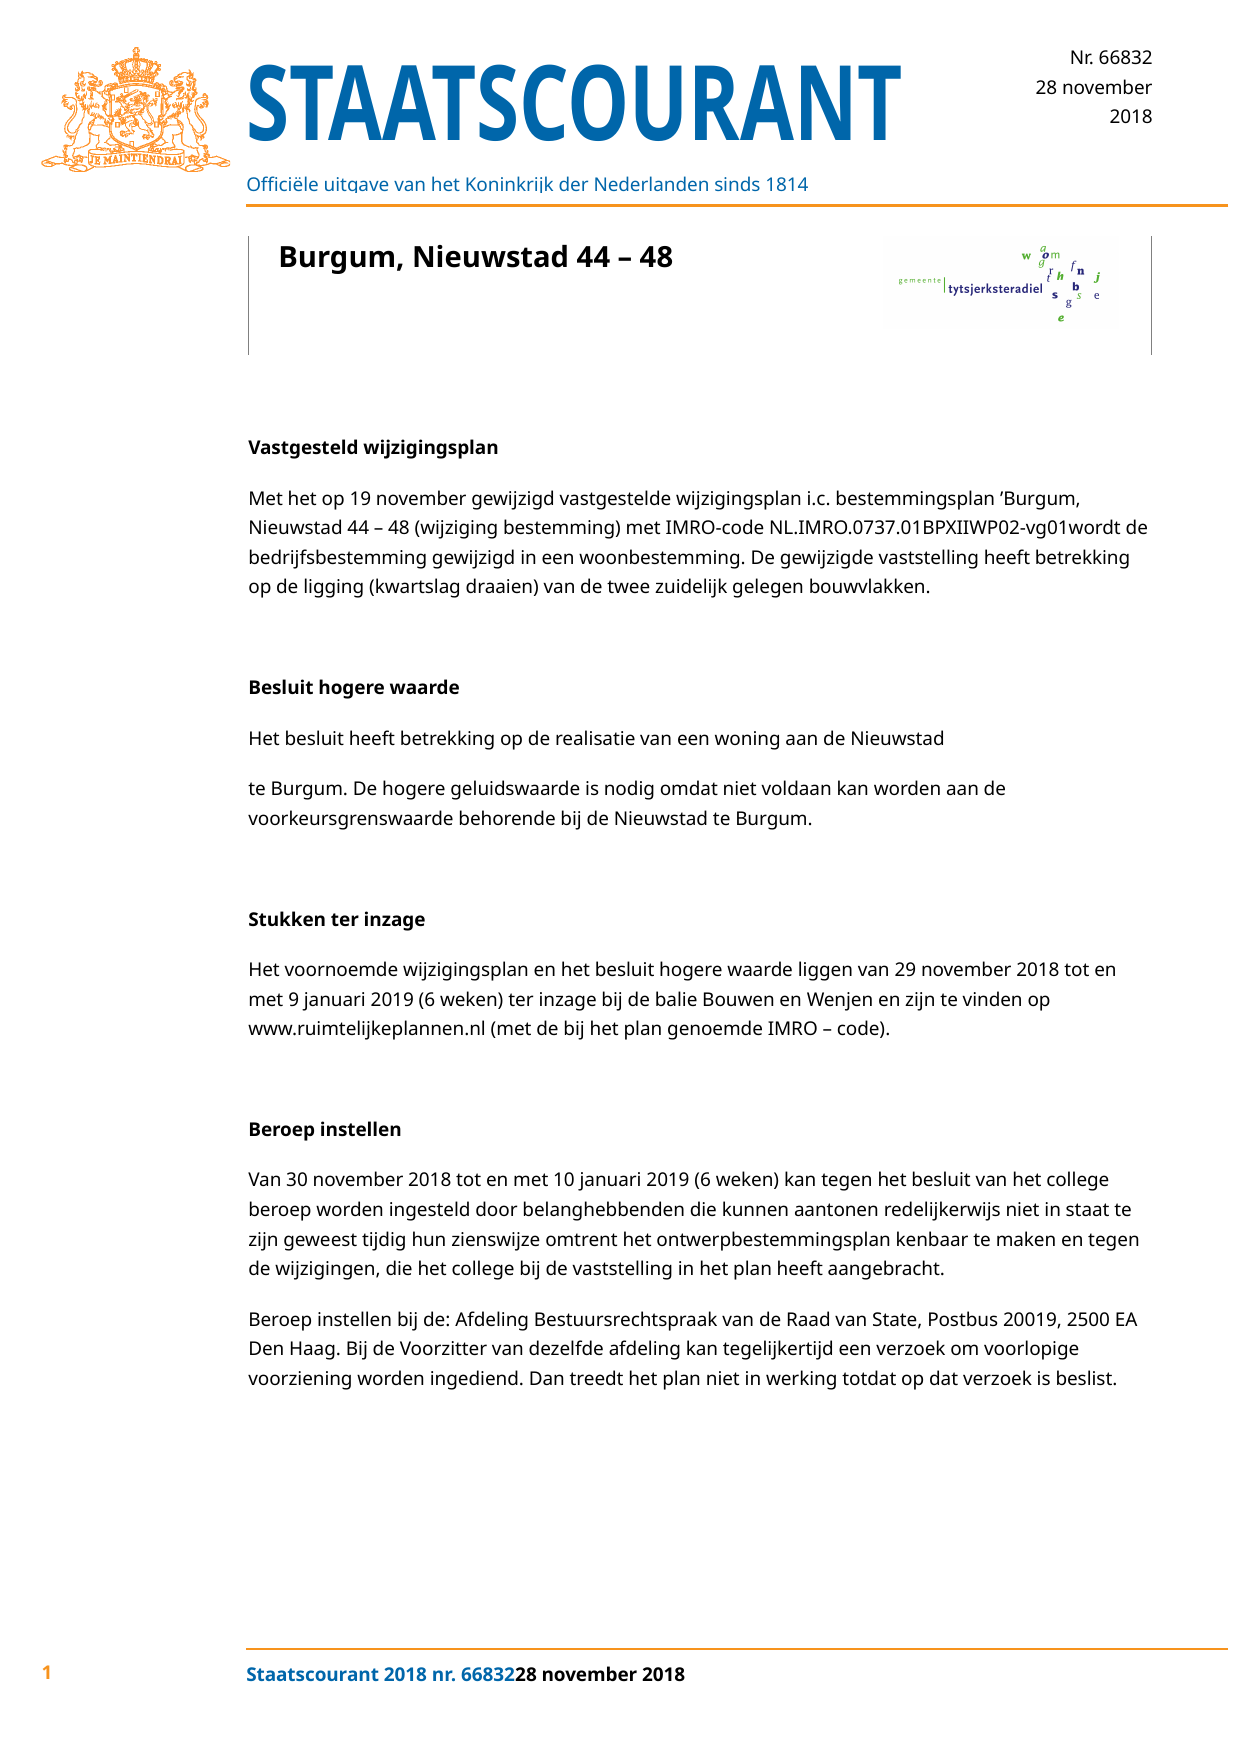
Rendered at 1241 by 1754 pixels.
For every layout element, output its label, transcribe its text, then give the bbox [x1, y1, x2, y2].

text Stukken ter inzage [248, 906, 1152, 932]
text te Burgum. De hogere geluidswaarde is nodig omdat niet voldaan kan worden aan de voorkeursgrenswaarde behorende bij de Nieuwstad te Burgum. [248, 775, 1152, 831]
text Met het op 19 november gewijzigd vastgestelde wijzigingsplan i.c. bestemmingsplan ’Burgum, Nieuwstad 44 – 48 (wijziging bestemming) met IMRO-code NL.IMRO.0737.01BPXIIWP02-vg01wordt de bedrijfsbestemming gewijzigd in een woonbestemming. De gewijzigde vaststelling heeft betrekking op de ligging (kwartslag draaien) van de twee zuidelijk gelegen bouwvlakken. [248, 485, 1152, 599]
picture [882, 236, 1119, 329]
text Vastgesteld wijzigingsplan [248, 434, 1152, 460]
picture [41, 47, 231, 172]
text Van 30 november 2018 tot en met 10 januari 2019 (6 weken) kan tegen het besluit van het college beroep worden ingesteld door belanghebbenden die kunnen aantonen redelijkerwijs niet in staat te zijn geweest tijdig hun zienswijze omtrent het ontwerpbestemmingsplan kenbaar te maken en tegen de wijzigingen, die het college bij de vaststelling in het plan heeft aangebracht. [248, 1167, 1152, 1281]
text Het besluit heeft betrekking op de realisatie van een woning aan de Nieuwstad [248, 725, 1152, 751]
text Beroep instellen bij de: Afdeling Bestuursrechtspraak van de Raad van State, Postbus 20019, 2500 EA Den Haag. Bij de Voorzitter van dezelfde afdeling kan tegelijkertijd een verzoek om voorlopige voorziening worden ingediend. Dan treedt het plan niet in werking totdat op dat verzoek is beslist. [248, 1306, 1152, 1391]
table_header Burgum, Nieuwstad 44 – 48 [249, 236, 850, 355]
text Besluit hogere waarde [248, 674, 1152, 700]
text Het voornoemde wijzigingsplan en het besluit hogere waarde liggen van 29 november 2018 tot en met 9 januari 2019 (6 weken) ter inzage bij de balie Bouwen en Wenjen en zijn te vinden op www.ruimtelijkeplannen.nl (met de bij het plan genoemde IMRO – code). [248, 956, 1152, 1041]
text Beroep instellen [248, 1116, 1152, 1142]
table_header [850, 236, 1151, 355]
